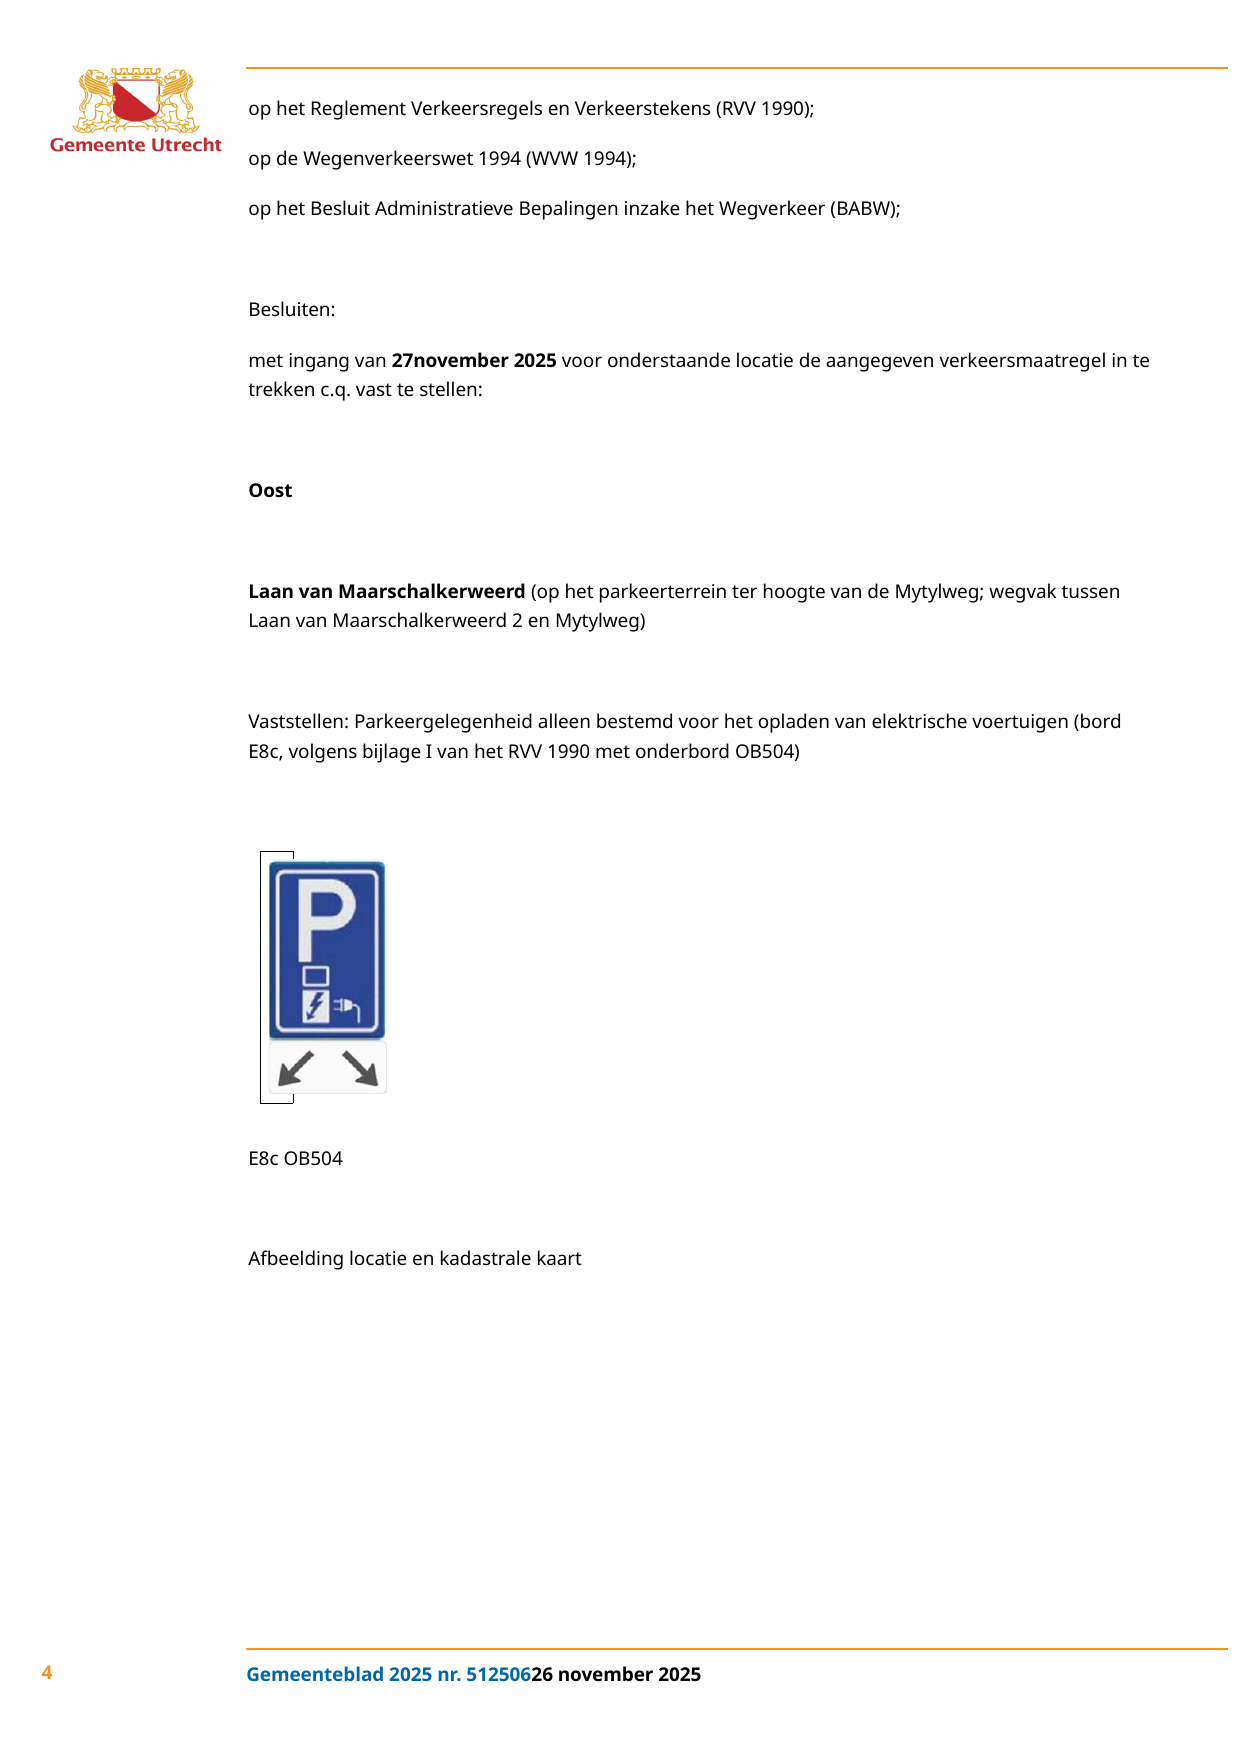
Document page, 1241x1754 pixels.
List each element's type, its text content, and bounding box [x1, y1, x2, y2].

text op het Besluit Administratieve Bepalingen inzake het Wegverkeer (BABW); [248, 196, 1152, 221]
text Vaststellen: Parkeergelegenheid alleen bestemd voor het opladen van elektrische voertuigen (bord E8c, volgens bijlage I van het RVV 1990 met onderbord OB504) [248, 708, 1152, 764]
text met ingang van 27november 2025 voor onderstaande locatie de aangegeven verkeersmaatregel in te trekken c.q. vast te stellen: [248, 347, 1152, 402]
text op de Wegenverkeerswet 1994 (WVW 1994); [248, 145, 1152, 171]
text Laan van Maarschalkerweerd (op het parkeerterrein ter hoogte van de Mytylweg; wegvak tussen Laan van Maarschalkerweerd 2 en Mytylweg) [248, 578, 1152, 633]
picture [268, 859, 387, 1094]
picture [41, 47, 231, 172]
text Oost [248, 477, 1152, 503]
text E8c OB504 [248, 1145, 1152, 1171]
text Besluiten: [248, 296, 1152, 322]
text op het Reglement Verkeersregels en Verkeerstekens (RVV 1990); [248, 95, 1152, 121]
text Afbeelding locatie en kadastrale kaart [248, 1246, 1152, 1271]
